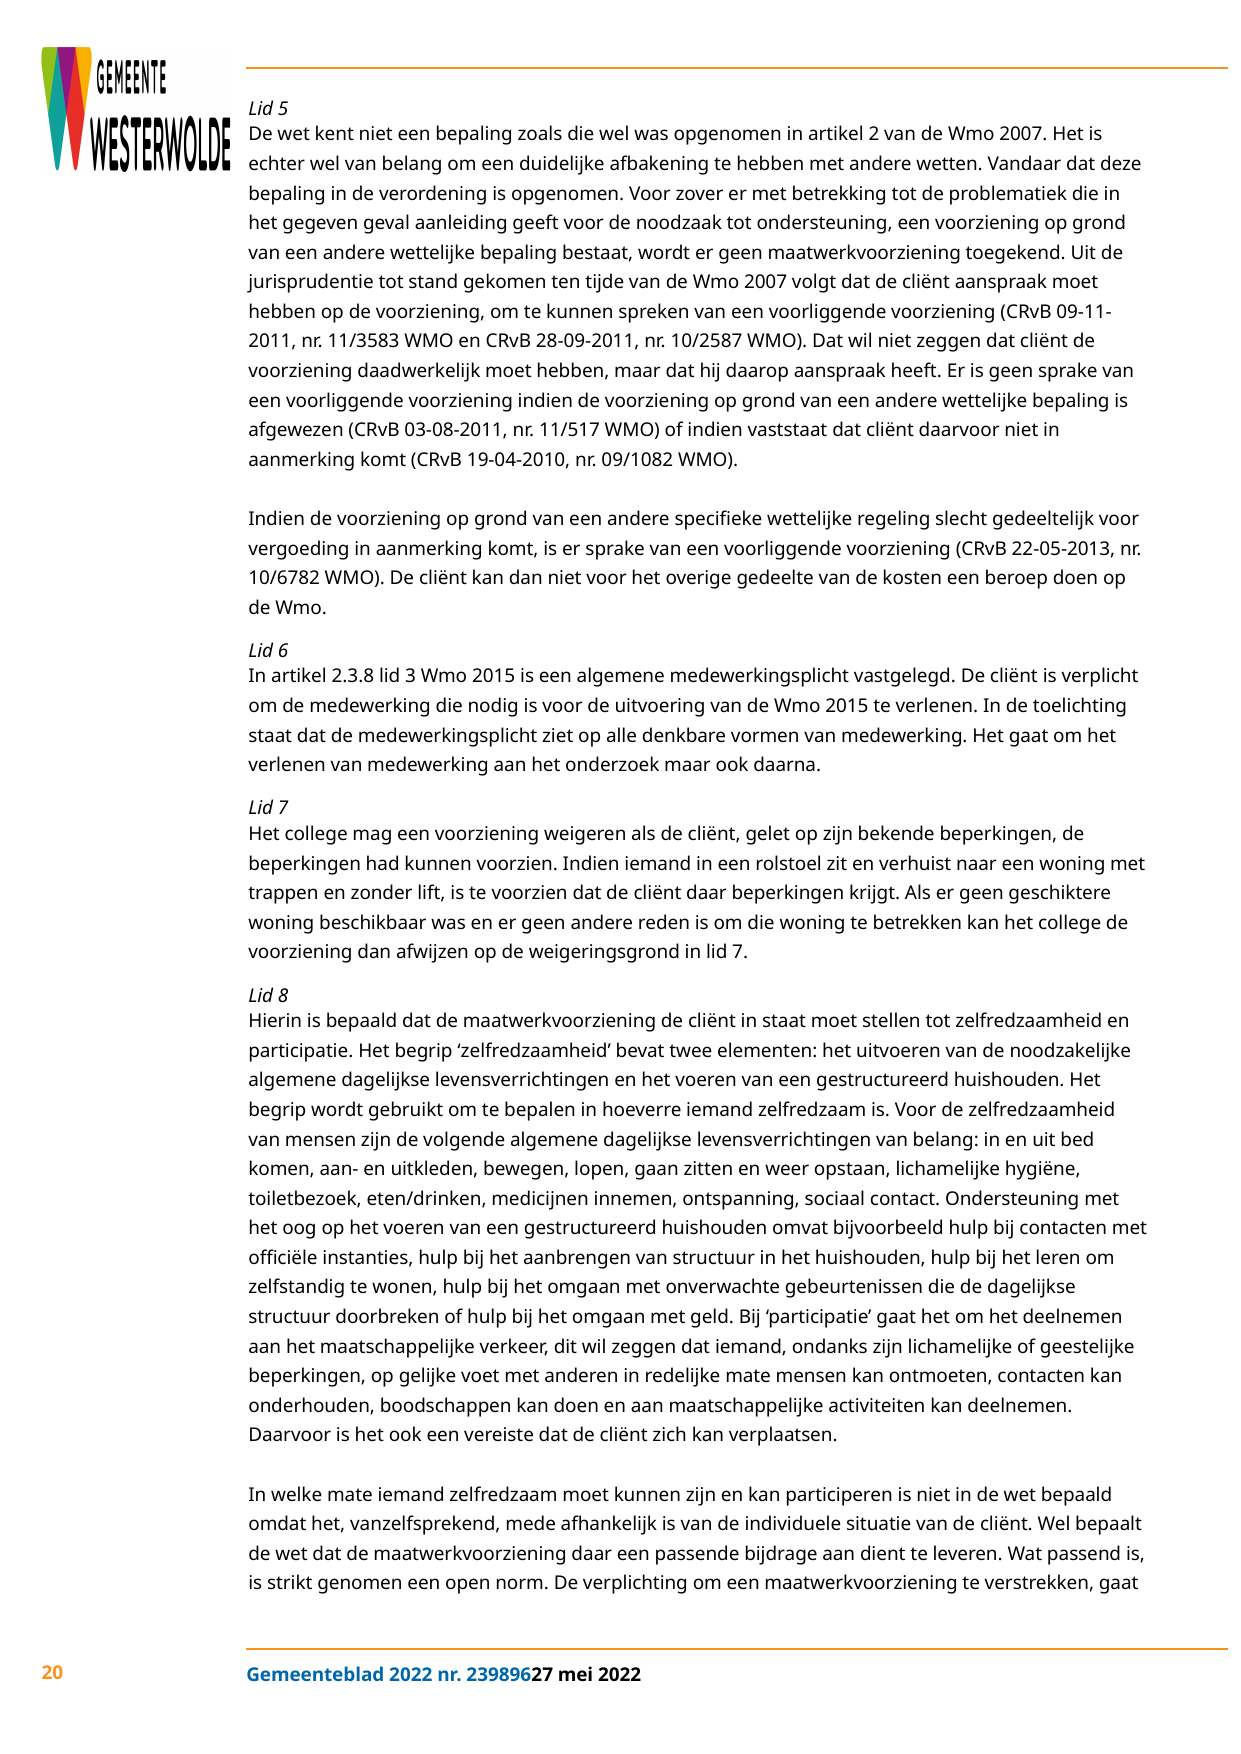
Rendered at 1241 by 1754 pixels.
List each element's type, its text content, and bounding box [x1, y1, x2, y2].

text Hierin is bepaald dat de maatwerkvoorziening de cliënt in staat moet stellen tot zelfredzaamheid en participatie. Het begrip ‘zelfredzaamheid’ bevat twee elementen: het uitvoeren van de noodzakelijke algemene dagelijkse levensverrichtingen en het voeren van een gestructureerd huishouden. Het begrip wordt gebruikt om te bepalen in hoeverre iemand zelfredzaam is. Voor de zelfredzaamheid van mensen zijn de volgende algemene dagelijkse levensverrichtingen van belang: in en uit bed komen, aan- en uitkleden, bewegen, lopen, gaan zitten en weer opstaan, lichamelijke hygiëne, toiletbezoek, eten/drinken, medicijnen innemen, ontspanning, sociaal contact. Ondersteuning met het oog op het voeren van een gestructureerd huishouden omvat bijvoorbeeld hulp bij contacten met officiële instanties, hulp bij het aanbrengen van structuur in het huishouden, hulp bij het leren om zelfstandig te wonen, hulp bij het omgaan met onverwachte gebeurtenissen die de dagelijkse structuur doorbreken of hulp bij het omgaan met geld. Bij ‘participatie’ gaat het om het deelnemen aan het maatschappelijke verkeer, dit wil zeggen dat iemand, ondanks zijn lichamelijke of geestelijke beperkingen, op gelijke voet met anderen in redelijke mate mensen kan ontmoeten, contacten kan onderhouden, boodschappen kan doen en aan maatschappelijke activiteiten kan deelnemen. Daarvoor is het ook een vereiste dat de cliënt zich kan verplaatsen. [248, 1007, 1152, 1447]
text In welke mate iemand zelfredzaam moet kunnen zijn en kan participeren is niet in de wet bepaald omdat het, vanzelfsprekend, mede afhankelijk is van de individuele situatie van de cliënt. Wel bepaalt de wet dat de maatwerkvoorziening daar een passende bijdrage aan dient te leveren. Wat passend is, is strikt genomen een open norm. De verplichting om een maatwerkvoorziening te verstrekken, gaat [248, 1481, 1152, 1595]
text De wet kent niet een bepaling zoals die wel was opgenomen in artikel 2 van de Wmo 2007. Het is echter wel van belang om een duidelijke afbakening te hebben met andere wetten. Vandaar dat deze bepaling in de verordening is opgenomen. Voor zover er met betrekking tot de problematiek die in het gegeven geval aanleiding geeft voor de noodzaak tot ondersteuning, een voorziening op grond van een andere wettelijke bepaling bestaat, wordt er geen maatwerkvoorziening toegekend. Uit de jurisprudentie tot stand gekomen ten tijde van de Wmo 2007 volgt dat de cliënt aanspraak moet hebben op de voorziening, om te kunnen spreken van een voorliggende voorziening (CRvB 09-11-2011, nr. 11/3583 WMO en CRvB 28-09-2011, nr. 10/2587 WMO). Dat wil niet zeggen dat cliënt de voorziening daadwerkelijk moet hebben, maar dat hij daarop aanspraak heeft. Er is geen sprake van een voorliggende voorziening indien de voorziening op grond van een andere wettelijke bepaling is afgewezen (CRvB 03-08-2011, nr. 11/517 WMO) of indien vaststaat dat cliënt daarvoor niet in aanmerking komt (CRvB 19-04-2010, nr. 09/1082 WMO). [248, 121, 1152, 472]
text Lid 5 [248, 95, 1152, 121]
text Het college mag een voorziening weigeren als de cliënt, gelet op zijn bekende beperkingen, de beperkingen had kunnen voorzien. Indien iemand in een rolstoel zit en verhuist naar een woning met trappen en zonder lift, is te voorzien dat de cliënt daar beperkingen krijgt. Als er geen geschiktere woning beschikbaar was en er geen andere reden is om die woning te betrekken kan het college de voorziening dan afwijzen op de weigeringsgrond in lid 7. [248, 820, 1152, 964]
text Lid 7 [248, 794, 1152, 820]
picture [41, 47, 231, 172]
text Indien de voorziening op grond van een andere specifieke wettelijke regeling slecht gedeeltelijk voor vergoeding in aanmerking komt, is er sprake van een voorliggende voorziening (CRvB 22-05-2013, nr. 10/6782 WMO). De cliënt kan dan niet voor het overige gedeelte van de kosten een beroep doen op de Wmo. [248, 505, 1152, 619]
text In artikel 2.3.8 lid 3 Wmo 2015 is een algemene medewerkingsplicht vastgelegd. De cliënt is verplicht om de medewerking die nodig is voor de uitvoering van de Wmo 2015 te verlenen. In de toelichting staat dat de medewerkingsplicht ziet op alle denkbare vormen van medewerking. Het gaat om het verlenen van medewerking aan het onderzoek maar ook daarna. [248, 663, 1152, 777]
text Lid 6 [248, 637, 1152, 663]
text Lid 8 [248, 982, 1152, 1007]
